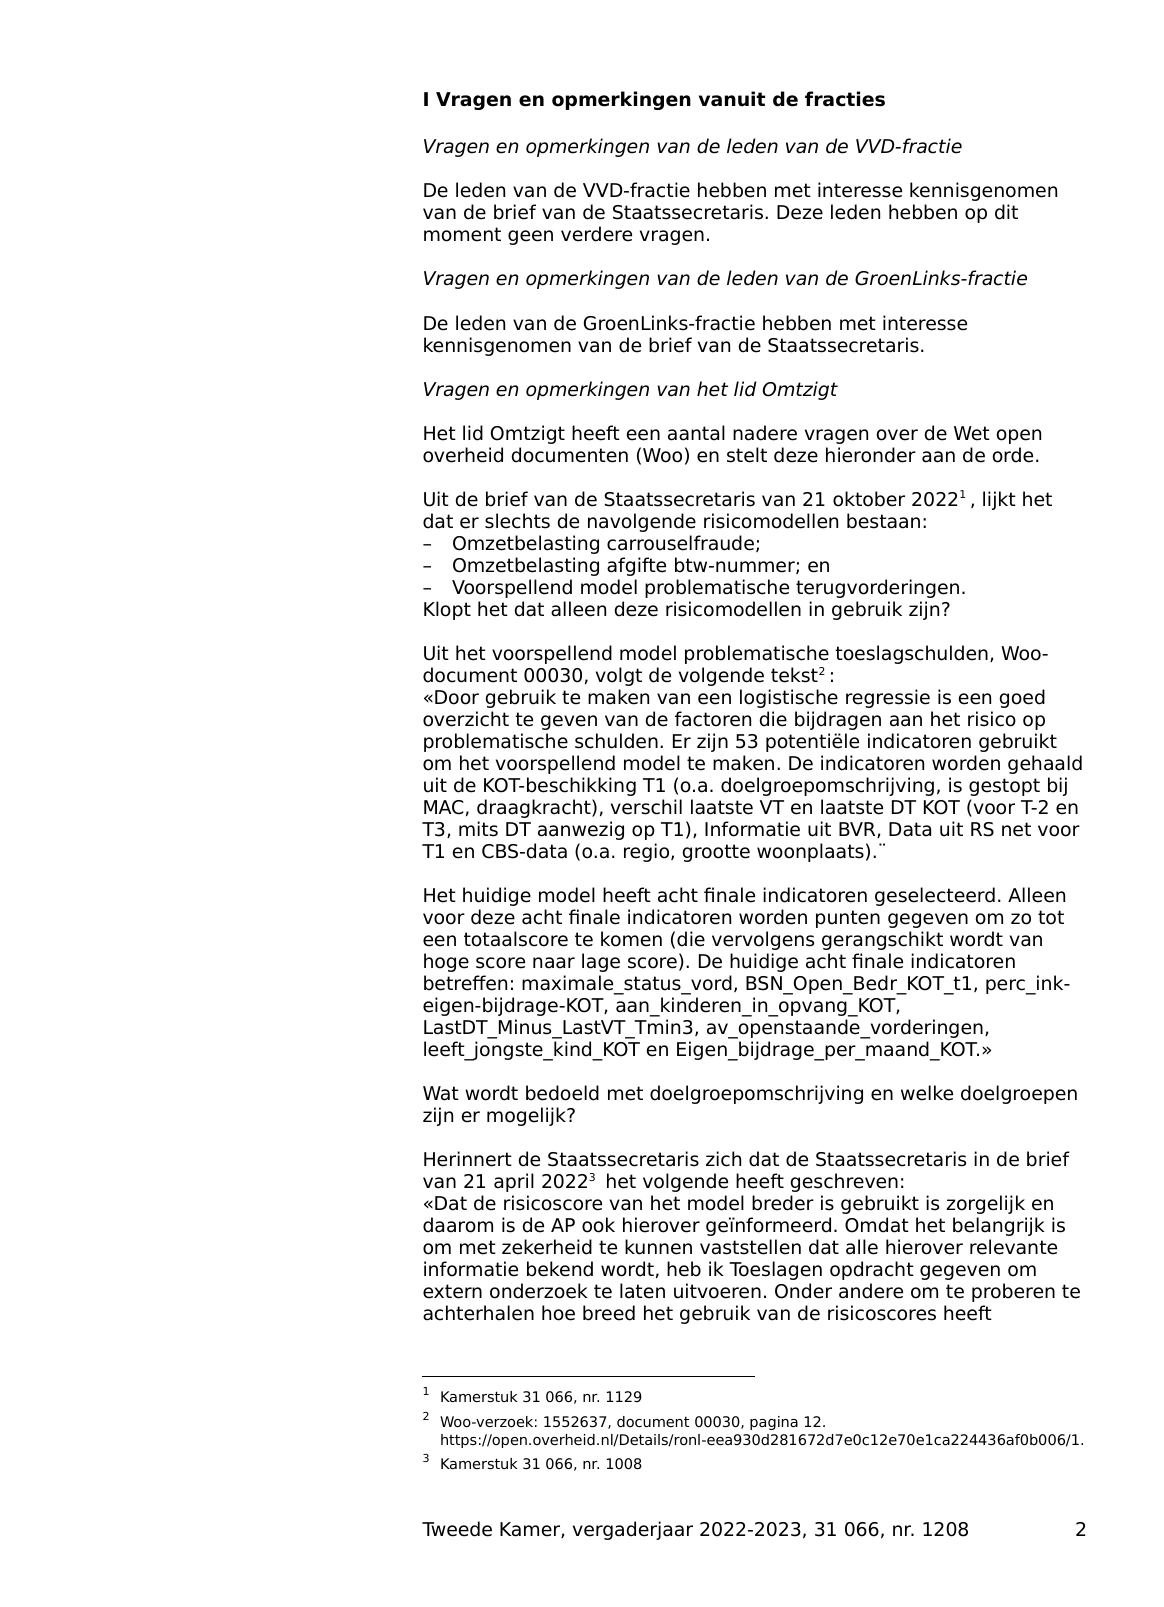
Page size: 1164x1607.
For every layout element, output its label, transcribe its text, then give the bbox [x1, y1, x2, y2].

text De leden van de GroenLinks-fractie hebben met interesse kennisgenomen van de brief van de Staatssecretaris. [422, 312, 1087, 356]
text Het lid Omtzigt heeft een aantal nadere vragen over de Wet open overheid documenten (Woo) en stelt deze hieronder aan de orde. [422, 423, 1087, 467]
text «Dat de risicoscore van het model breder is gebruikt is zorgelijk en daarom is de AP ook hierover geïnformeerd. Omdat het belangrijk is om met zekerheid te kunnen vaststellen dat alle hierover relevante informatie bekend wordt, heb ik Toeslagen opdracht gegeven om extern onderzoek te laten uitvoeren. Onder andere om te proberen te achterhalen hoe breed het gebruik van de risicoscores heeft [422, 1193, 1087, 1325]
text – Voorspellend model problematische terugvorderingen. [422, 577, 1087, 599]
text Kamerstuk 31 066, nr. 1129 [422, 1385, 1087, 1407]
text Uit de brief van de Staatssecretaris van 21 oktober 2022, lijkt het dat er slechts de navolgende risicomodellen bestaan: [422, 489, 1087, 533]
text – Omzetbelasting afgifte btw-nummer; en [422, 555, 1087, 577]
text – Omzetbelasting carrouselfraude; [422, 533, 1087, 555]
text Uit het voorspellend model problematische toeslagschulden, Woo-document 00030, volgt de volgende tekst: [422, 643, 1087, 687]
text Het huidige model heeft acht finale indicatoren geselecteerd. Alleen voor deze acht finale indicatoren worden punten gegeven om zo tot een totaalscore te komen (die vervolgens gerangschikt wordt van hoge score naar lage score). De huidige acht finale indicatoren betreffen: maximale_status_vord, BSN_Open_Bedr_KOT_t1, perc_ink-eigen-bijdrage-KOT, aan_kinderen_in_opvang_KOT, LastDT_Minus_LastVT_Tmin3, av_openstaande_vorderingen, leeft_jongste_kind_KOT en Eigen_bijdrage_per_maand_KOT.» [422, 885, 1087, 1061]
subtitle Vragen en opmerkingen van de leden van de GroenLinks-fractie [422, 268, 1087, 290]
text De leden van de VVD-fractie hebben met interesse kennisgenomen van de brief van de Staatssecretaris. Deze leden hebben op dit moment geen verdere vragen. [422, 180, 1087, 246]
text Woo-verzoek: 1552637, document 00030, pagina 12. https://open.overheid.nl/Details/ronl-eea930d281672d7e0c12e70e1ca224436af0b006/1. [422, 1410, 1087, 1449]
text Klopt het dat alleen deze risicomodellen in gebruik zijn? [422, 599, 1087, 621]
text Kamerstuk 31 066, nr. 1008 [422, 1452, 1087, 1474]
subtitle Vragen en opmerkingen van het lid Omtzigt [422, 379, 1087, 401]
text «Door gebruik te maken van een logistische regressie is een goed overzicht te geven van de factoren die bijdragen aan het risico op problematische schulden. Er zijn 53 potentiële indicatoren gebruikt om het voorspellend model te maken. De indicatoren worden gehaald uit de KOT-beschikking T1 (o.a. doelgroepomschrijving, is gestopt bij MAC, draagkracht), verschil laatste VT en laatste DT KOT (voor T-2 en T3, mits DT aanwezig op T1), Informatie uit BVR, Data uit RS net voor T1 en CBS-data (o.a. regio, grootte woonplaats).¨ [422, 687, 1087, 863]
text Herinnert de Staatssecretaris zich dat de Staatssecretaris in de brief van 21 april 2022 het volgende heeft geschreven: [422, 1149, 1087, 1193]
subtitle I Vragen en opmerkingen vanuit de fracties [422, 89, 1087, 111]
text Wat wordt bedoeld met doelgroepomschrijving en welke doelgroepen zijn er mogelijk? [422, 1083, 1087, 1127]
subtitle Vragen en opmerkingen van de leden van de VVD-fractie [422, 136, 1087, 158]
